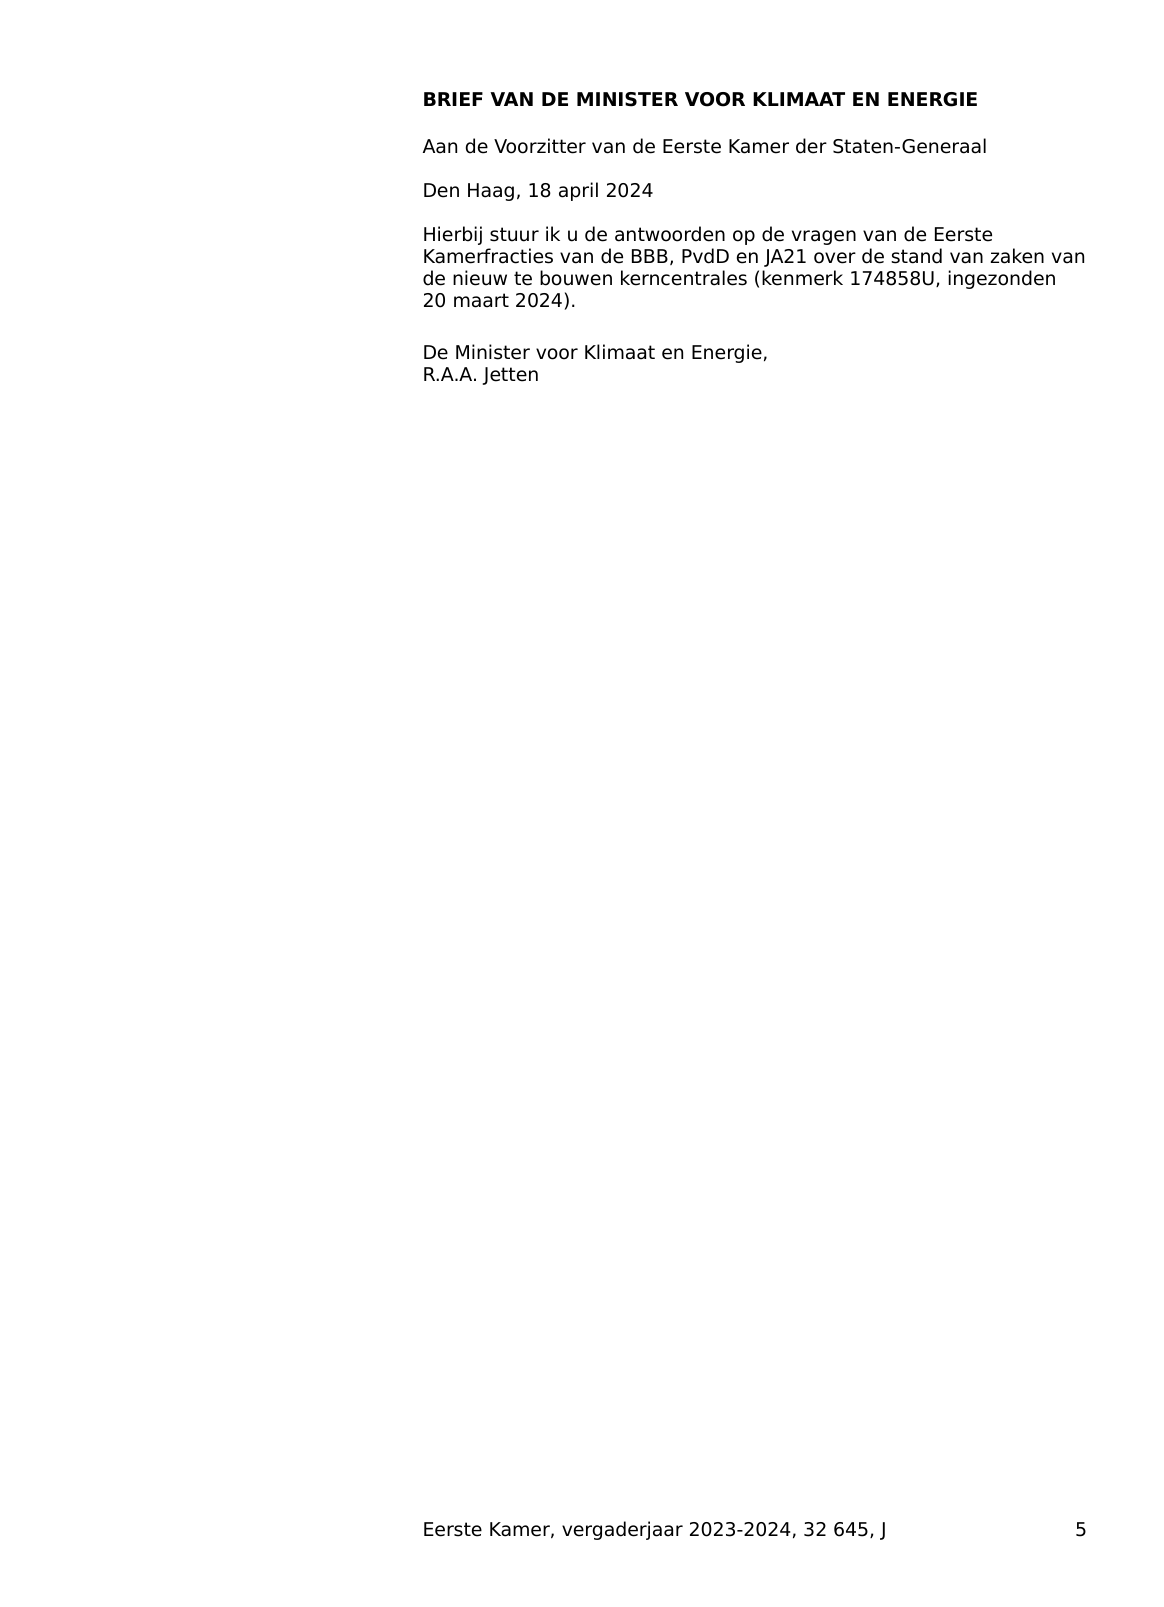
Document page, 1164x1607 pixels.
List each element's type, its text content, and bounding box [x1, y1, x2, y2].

subtitle BRIEF VAN DE MINISTER VOOR KLIMAAT EN ENERGIE [422, 89, 1087, 111]
text Hierbij stuur ik u de antwoorden op de vragen van de Eerste Kamerfracties van de BBB, PvdD en JA21 over de stand van zaken van de nieuw te bouwen kerncentrales (kenmerk 174858U, ingezonden 20 maart 2024). [422, 224, 1087, 312]
text Aan de Voorzitter van de Eerste Kamer der Staten-Generaal [422, 136, 1087, 158]
text De Minister voor Klimaat en Energie, R.A.A. Jetten [422, 342, 1087, 386]
text Den Haag, 18 april 2024 [422, 180, 1087, 202]
